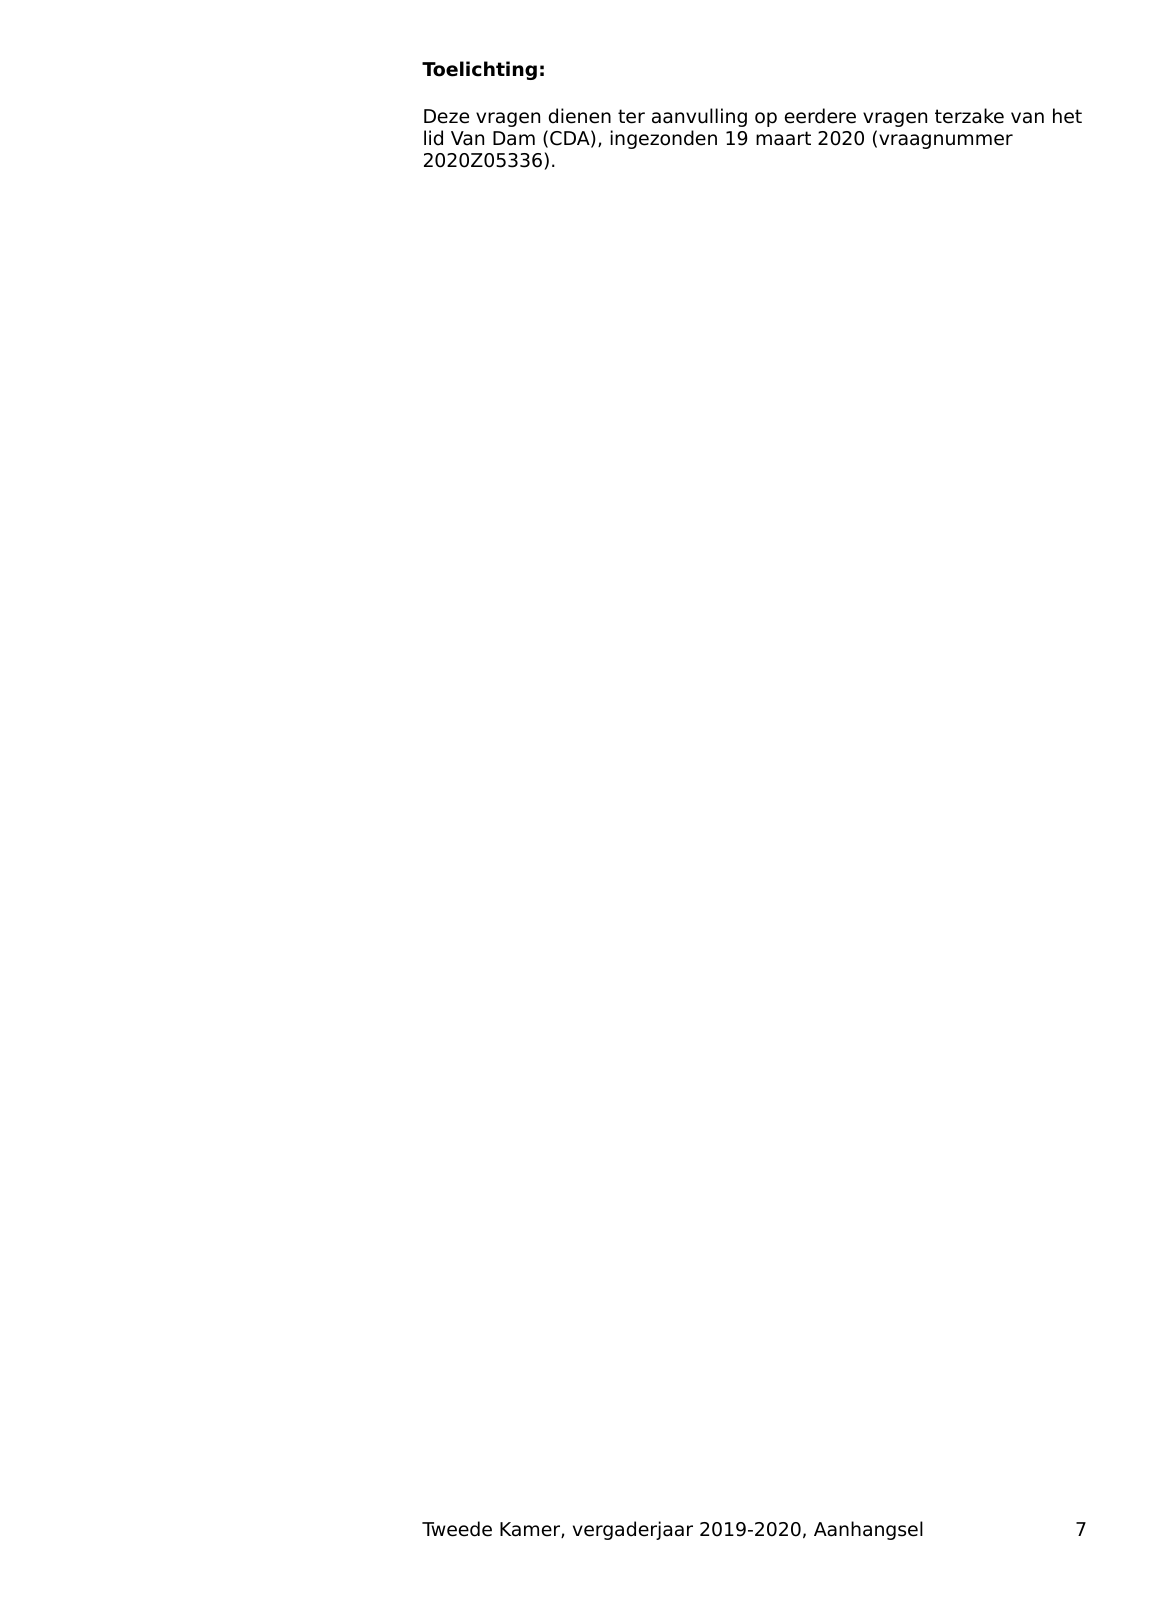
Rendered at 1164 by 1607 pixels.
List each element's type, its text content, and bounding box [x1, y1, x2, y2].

subtitle Toelichting: [422, 59, 1087, 81]
text Deze vragen dienen ter aanvulling op eerdere vragen terzake van het lid Van Dam (CDA), ingezonden 19 maart 2020 (vraagnummer 2020Z05336). [422, 106, 1087, 172]
